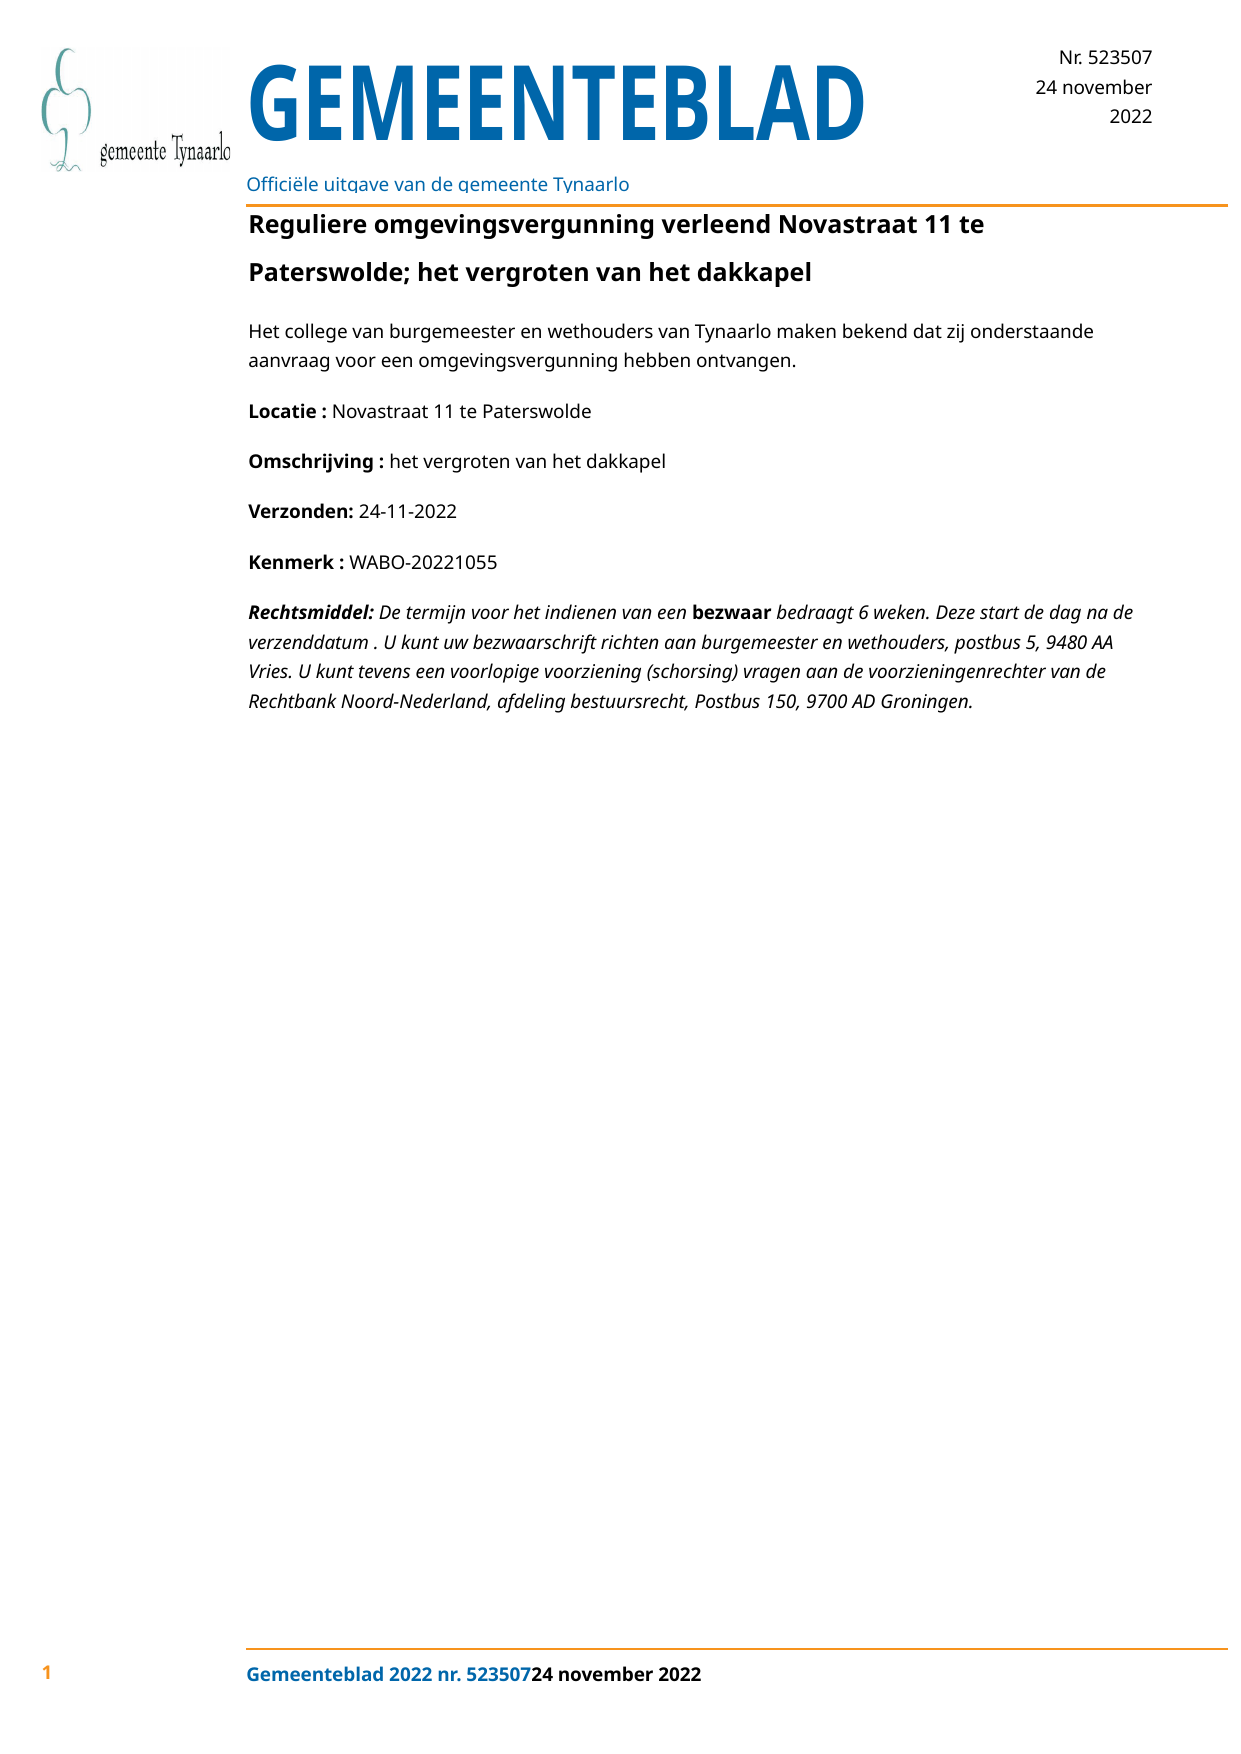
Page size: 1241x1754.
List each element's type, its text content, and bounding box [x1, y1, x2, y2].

text Rechtsmiddel: De termijn voor het indienen van een bezwaar bedraagt 6 weken. Deze start de dag na de verzenddatum . U kunt uw bezwaarschrift richten aan burgemeester en wethouders, postbus 5, 9480 AA Vries. U kunt tevens een voorlopige voorziening (schorsing) vragen aan de voorzieningenrechter van de Rechtbank Noord-Nederland, afdeling bestuursrecht, Postbus 150, 9700 AD Groningen. [248, 599, 1152, 714]
picture [41, 47, 231, 172]
text Reguliere omgevingsvergunning verleend Novastraat 11 te Paterswolde; het vergroten van het dakkapel [248, 207, 1152, 288]
text Kenmerk : WABO-20221055 [248, 549, 1152, 575]
text Omschrijving : het vergroten van het dakkapel [248, 448, 1152, 474]
text Verzonden: 24-11-2022 [248, 499, 1152, 524]
text Het college van burgemeester en wethouders van Tynaarlo maken bekend dat zij onderstaande aanvraag voor een omgevingsvergunning hebben ontvangen. [248, 318, 1152, 373]
text Locatie : Novastraat 11 te Paterswolde [248, 398, 1152, 424]
